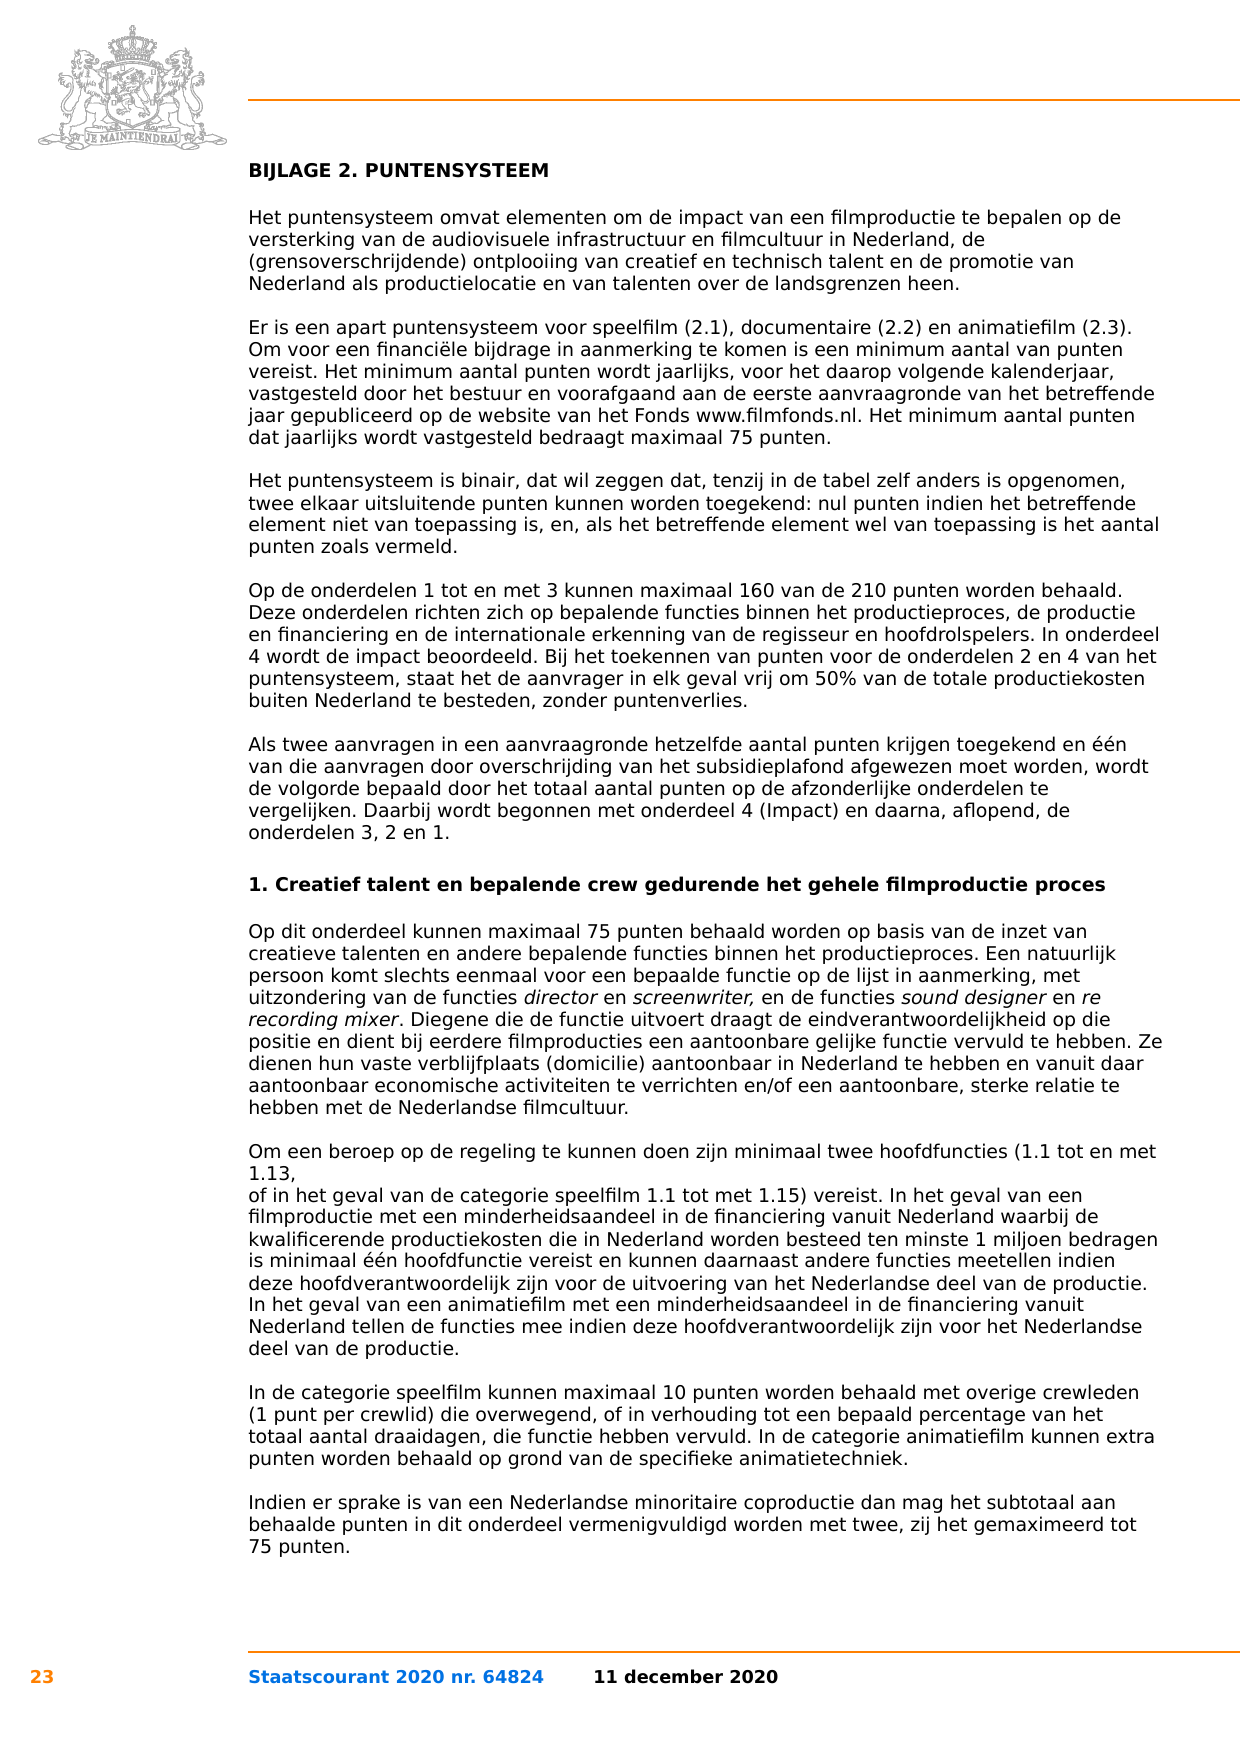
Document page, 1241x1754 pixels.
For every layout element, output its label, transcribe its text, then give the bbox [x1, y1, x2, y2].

subtitle BIJLAGE 2. PUNTENSYSTEEM [248, 160, 1163, 182]
text of in het geval van de categorie speelfilm 1.1 tot met 1.15) vereist. In het geval van een filmproductie met een minderheidsaandeel in de financiering vanuit Nederland waarbij de kwalificerende productiekosten die in Nederland worden besteed ten minste 1 miljoen bedragen is minimaal één hoofdfunctie vereist en kunnen daarnaast andere functies meetellen indien deze hoofdverantwoordelijk zijn voor de uitvoering van het Nederlandse deel van de productie. In het geval van een animatiefilm met een minderheidsaandeel in de financiering vanuit Nederland tellen de functies mee indien deze hoofdverantwoordelijk zijn voor het Nederlandse deel van de productie. [248, 1184, 1163, 1360]
text Om een beroep op de regeling te kunnen doen zijn minimaal twee hoofdfuncties (1.1 tot en met 1.13, [248, 1141, 1163, 1184]
text Het puntensysteem is binair, dat wil zeggen dat, tenzij in de tabel zelf anders is opgenomen, twee elkaar uitsluitende punten kunnen worden toegekend: nul punten indien het betreffende element niet van toepassing is, en, als het betreffende element wel van toepassing is het aantal punten zoals vermeld. [248, 470, 1163, 558]
text Het puntensysteem omvat elementen om de impact van een filmproductie te bepalen op de versterking van de audiovisuele infrastructuur en filmcultuur in Nederland, de (grensoverschrijdende) ontplooiing van creatief en technisch talent en de promotie van Nederland als productielocatie en van talenten over de landsgrenzen heen. [248, 207, 1163, 295]
text Er is een apart puntensysteem voor speelfilm (2.1), documentaire (2.2) en animatiefilm (2.3). Om voor een financiële bijdrage in aanmerking te komen is een minimum aantal van punten vereist. Het minimum aantal punten wordt jaarlijks, voor het daarop volgende kalenderjaar, vastgesteld door het bestuur en voorafgaand aan de eerste aanvraagronde van het betreffende jaar gepubliceerd op de website van het Fonds www.filmfonds.nl. Het minimum aantal punten dat jaarlijks wordt vastgesteld bedraagt maximaal 75 punten. [248, 317, 1163, 448]
subtitle 1. Creatief talent en bepalende crew gedurende het gehele filmproductie proces [248, 874, 1163, 896]
text Op dit onderdeel kunnen maximaal 75 punten behaald worden op basis van de inzet van creatieve talenten en andere bepalende functies binnen het productieproces. Een natuurlijk persoon komt slechts eenmaal voor een bepaalde functie op de lijst in aanmerking, met uitzondering van de functies director en screenwriter, en de functies sound designer en re recording mixer. Diegene die de functie uitvoert draagt de eindverantwoordelijkheid op die positie en dient bij eerdere filmproducties een aantoonbare gelijke functie vervuld te hebben. Ze dienen hun vaste verblijfplaats (domicilie) aantoonbaar in Nederland te hebben en vanuit daar aantoonbaar economische activiteiten te verrichten en/of een aantoonbare, sterke relatie te hebben met de Nederlandse filmcultuur. [248, 921, 1163, 1119]
text Indien er sprake is van een Nederlandse minoritaire coproductie dan mag het subtotaal aan behaalde punten in dit onderdeel vermenigvuldigd worden met twee, zij het gemaximeerd tot 75 punten. [248, 1492, 1163, 1558]
picture [38, 25, 227, 150]
text Als twee aanvragen in een aanvraagronde hetzelfde aantal punten krijgen toegekend en één van die aanvragen door overschrijding van het subsidieplafond afgewezen moet worden, wordt de volgorde bepaald door het totaal aantal punten op de afzonderlijke onderdelen te vergelijken. Daarbij wordt begonnen met onderdeel 4 (Impact) en daarna, aflopend, de onderdelen 3, 2 en 1. [248, 734, 1163, 844]
text In de categorie speelfilm kunnen maximaal 10 punten worden behaald met overige crewleden (1 punt per crewlid) die overwegend, of in verhouding tot een bepaald percentage van het totaal aantal draaidagen, die functie hebben vervuld. In de categorie animatiefilm kunnen extra punten worden behaald op grond van de specifieke animatietechniek. [248, 1382, 1163, 1470]
text Op de onderdelen 1 tot en met 3 kunnen maximaal 160 van de 210 punten worden behaald. Deze onderdelen richten zich op bepalende functies binnen het productieproces, de productie en financiering en de internationale erkenning van de regisseur en hoofdrolspelers. In onderdeel 4 wordt de impact beoordeeld. Bij het toekennen van punten voor de onderdelen 2 en 4 van het puntensysteem, staat het de aanvrager in elk geval vrij om 50% van de totale productiekosten buiten Nederland te besteden, zonder puntenverlies. [248, 580, 1163, 712]
